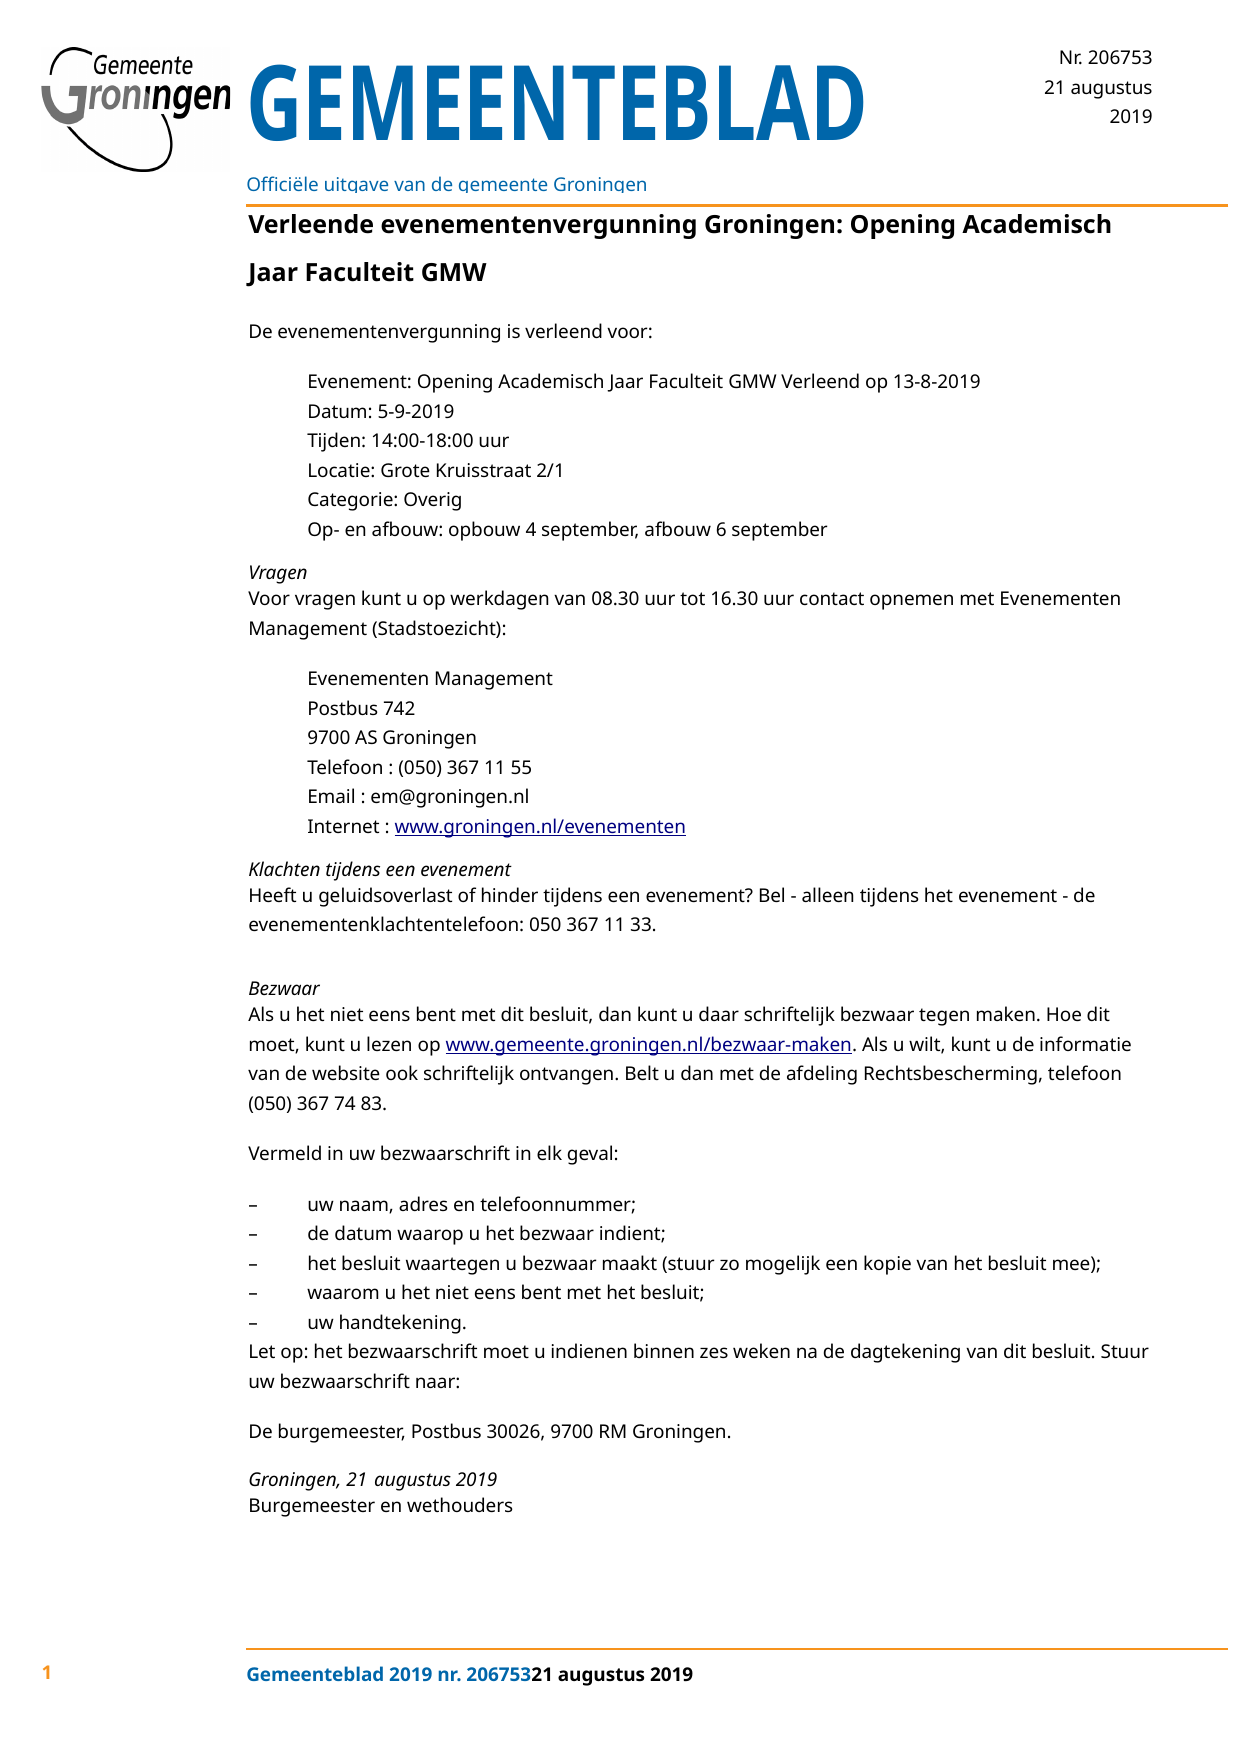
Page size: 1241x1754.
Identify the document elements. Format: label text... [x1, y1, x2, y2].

text Groningen, 21 augustus 2019 [248, 1466, 1152, 1492]
list waarom u het niet eens bent met het besluit; [248, 1279, 1152, 1305]
list Postbus 742 [248, 695, 1152, 720]
text Vermeld in uw bezwaarschrift in elk geval: [248, 1140, 1152, 1166]
list 9700 AS Groningen [248, 724, 1152, 750]
list Evenementen Management [248, 665, 1152, 691]
list Tijden: 14:00-18:00 uur [248, 427, 1152, 453]
text Als u het niet eens bent met dit besluit, dan kunt u daar schriftelijk bezwaar tegen maken. Hoe dit moet, kunt u lezen op www.gemeente.groningen.nl/bezwaar-maken. Als u wilt, kunt u de informatie van de website ook schriftelijk ontvangen. Belt u dan met de afdeling Rechtsbescherming, telefoon (050) 367 74 83. [248, 1001, 1152, 1116]
list het besluit waartegen u bezwaar maakt (stuur zo mogelijk een kopie van het besluit mee); [248, 1250, 1152, 1276]
list Email : em@groningen.nl [248, 783, 1152, 809]
list Op- en afbouw: opbouw 4 september, afbouw 6 september [248, 516, 1152, 542]
list Datum: 5-9-2019 [248, 398, 1152, 424]
text Bezwaar [248, 975, 1152, 1001]
text Verleende evenementenvergunning Groningen: Opening Academisch Jaar Faculteit GMW [248, 207, 1152, 288]
text Burgemeester en wethouders [248, 1492, 1152, 1518]
list uw handtekening. [248, 1309, 1152, 1335]
text Let op: het bezwaarschrift moet u indienen binnen zes weken na de dagtekening van dit besluit. Stuur uw bezwaarschrift naar: [248, 1339, 1152, 1394]
list Internet : www.groningen.nl/evenementen [248, 813, 1152, 839]
text Voor vragen kunt u op werkdagen van 08.30 uur tot 16.30 uur contact opnemen met Evenementen Management (Stadstoezicht): [248, 585, 1152, 640]
list Categorie: Overig [248, 487, 1152, 512]
list uw naam, adres en telefoonnummer; [248, 1191, 1152, 1216]
list Locatie: Grote Kruisstraat 2/1 [248, 457, 1152, 483]
text Klachten tijdens een evenement [248, 856, 1152, 882]
list Telefoon : (050) 367 11 55 [248, 754, 1152, 779]
list Evenement: Opening Academisch Jaar Faculteit GMW Verleend op 13-8-2019 [248, 368, 1152, 394]
picture [41, 47, 231, 172]
text De evenementenvergunning is verleend voor: [248, 318, 1152, 344]
text Vragen [248, 559, 1152, 585]
text Heeft u geluidsoverlast of hinder tijdens een evenement? Bel - alleen tijdens het evenement - de evenementenklachtentelefoon: 050 367 11 33. [248, 882, 1152, 937]
list de datum waarop u het bezwaar indient; [248, 1220, 1152, 1246]
text De burgemeester, Postbus 30026, 9700 RM Groningen. [248, 1419, 1152, 1444]
